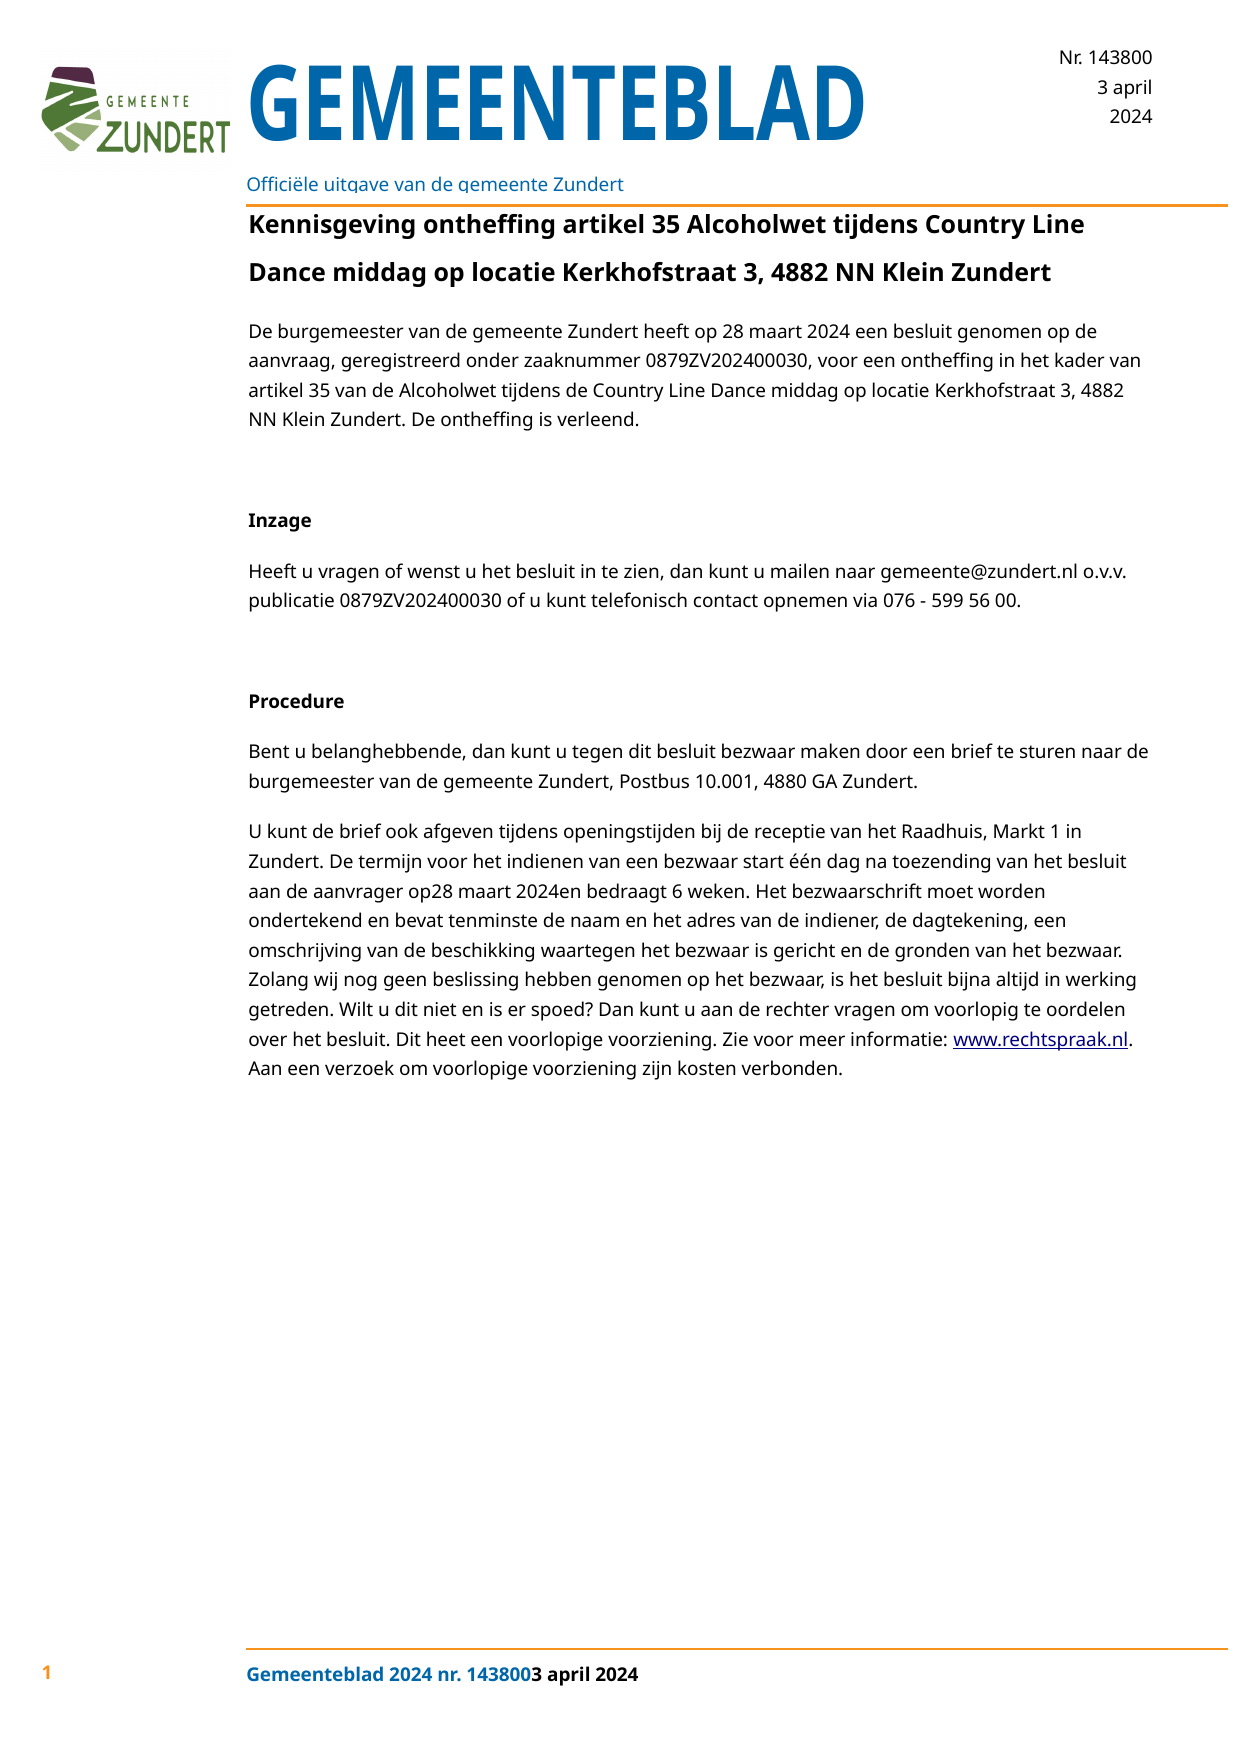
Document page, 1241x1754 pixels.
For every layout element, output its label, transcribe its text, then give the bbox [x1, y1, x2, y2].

text Bent u belanghebbende, dan kunt u tegen dit besluit bezwaar maken door een brief te sturen naar de burgemeester van de gemeente Zundert, Postbus 10.001, 4880 GA Zundert. [248, 739, 1152, 794]
text Kennisgeving ontheffing artikel 35 Alcoholwet tijdens Country Line Dance middag op locatie Kerkhofstraat 3, 4882 NN Klein Zundert [248, 207, 1152, 288]
text Inzage [248, 507, 1152, 533]
text Heeft u vragen of wenst u het besluit in te zien, dan kunt u mailen naar gemeente@zundert.nl o.v.v. publicatie 0879ZV202400030 of u kunt telefonisch contact opnemen via 076 - 599 56 00. [248, 558, 1152, 613]
picture [41, 47, 231, 172]
text Procedure [248, 688, 1152, 714]
text U kunt de brief ook afgeven tijdens openingstijden bij de receptie van het Raadhuis, Markt 1 in Zundert. De termijn voor het indienen van een bezwaar start één dag na toezending van het besluit aan de aanvrager op28 maart 2024en bedraagt 6 weken. Het bezwaarschrift moet worden ondertekend en bevat tenminste de naam en het adres van de indiener, de dagtekening, een omschrijving van de beschikking waartegen het bezwaar is gericht en de gronden van het bezwaar. Zolang wij nog geen beslissing hebben genomen op het bezwaar, is het besluit bijna altijd in werking getreden. Wilt u dit niet en is er spoed? Dan kunt u aan de rechter vragen om voorlopig te oordelen over het besluit. Dit heet een voorlopige voorziening. Zie voor meer informatie: www.rechtspraak.nl. Aan een verzoek om voorlopige voorziening zijn kosten verbonden. [248, 819, 1152, 1081]
text De burgemeester van de gemeente Zundert heeft op 28 maart 2024 een besluit genomen op de aanvraag, geregistreerd onder zaaknummer 0879ZV202400030, voor een ontheffing in het kader van artikel 35 van de Alcoholwet tijdens de Country Line Dance middag op locatie Kerkhofstraat 3, 4882 NN Klein Zundert. De ontheffing is verleend. [248, 318, 1152, 432]
